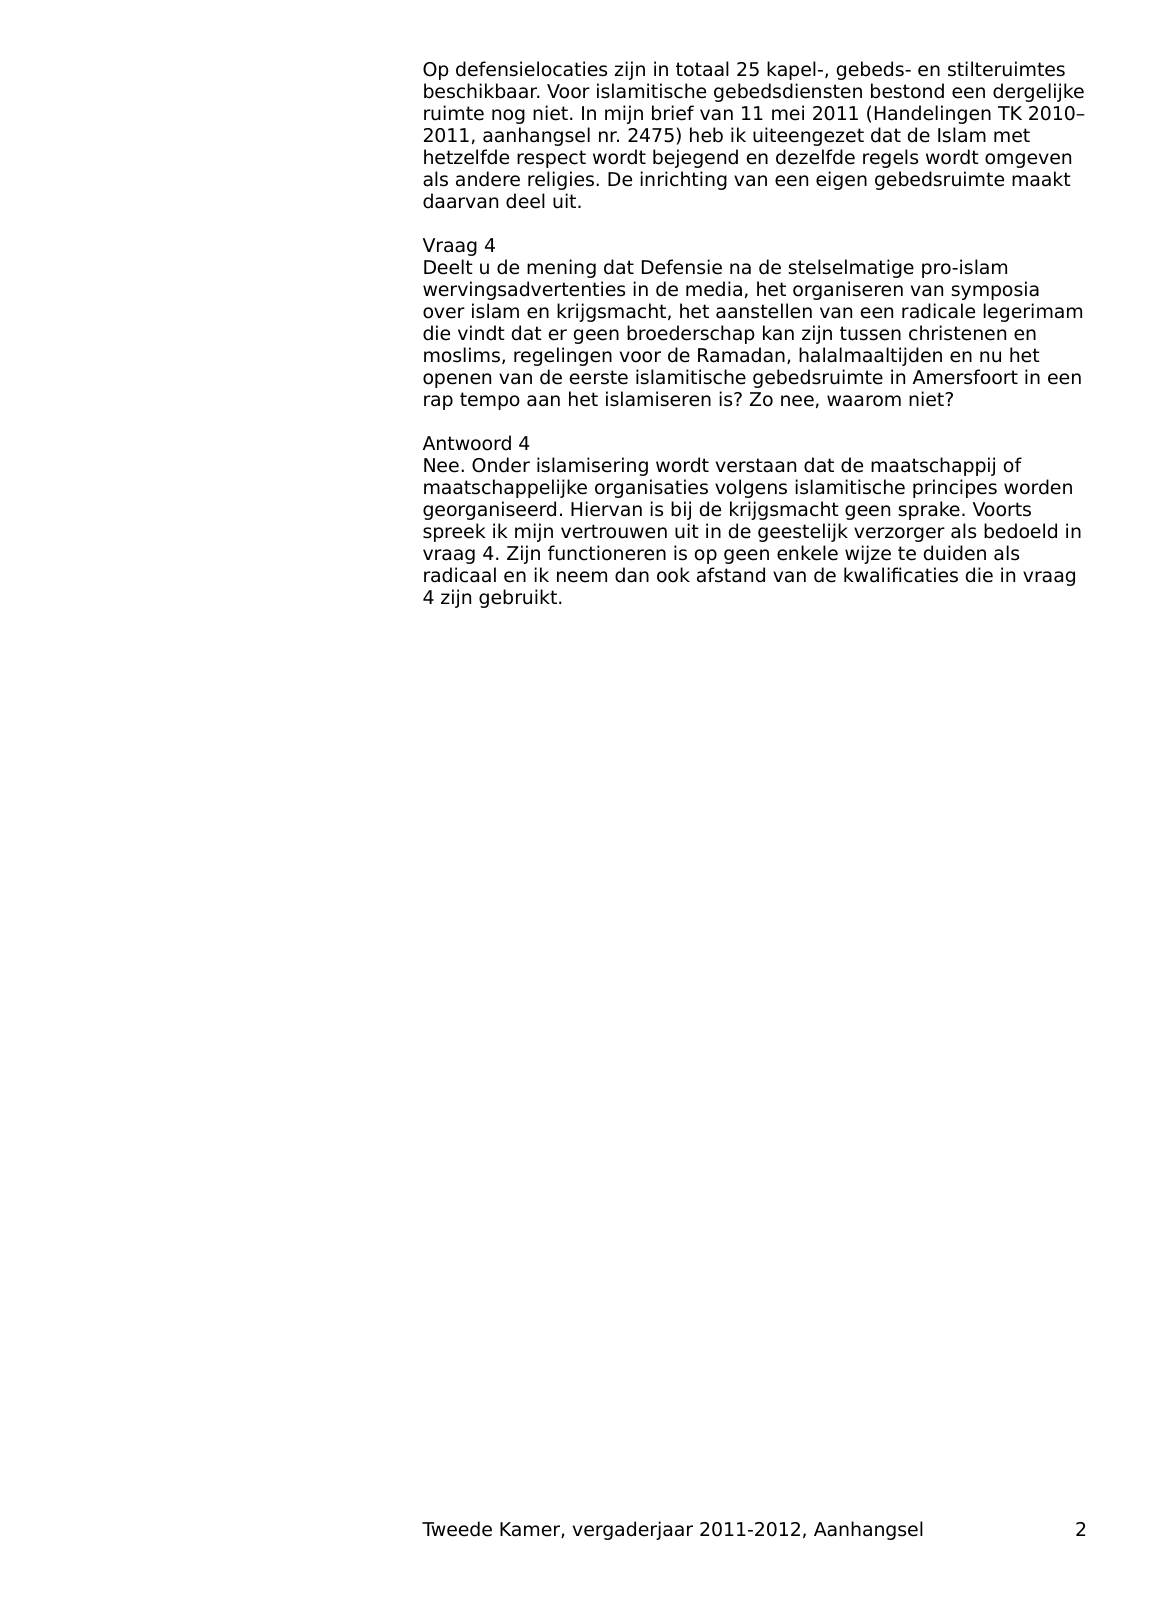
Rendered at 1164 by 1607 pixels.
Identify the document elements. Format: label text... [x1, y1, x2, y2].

text Op defensielocaties zijn in totaal 25 kapel-, gebeds- en stilteruimtes beschikbaar. Voor islamitische gebedsdiensten bestond een dergelijke ruimte nog niet. In mijn brief van 11 mei 2011 (Handelingen TK 2010–2011, aanhangsel nr. 2475) heb ik uiteengezet dat de Islam met hetzelfde respect wordt bejegend en dezelfde regels wordt omgeven als andere religies. De inrichting van een eigen gebedsruimte maakt daarvan deel uit. [422, 59, 1087, 213]
text Antwoord 4 [422, 433, 1087, 455]
text Nee. Onder islamisering wordt verstaan dat de maatschappij of maatschappelijke organisaties volgens islamitische principes worden georganiseerd. Hiervan is bij de krijgsmacht geen sprake. Voorts spreek ik mijn vertrouwen uit in de geestelijk verzorger als bedoeld in vraag 4. Zijn functioneren is op geen enkele wijze te duiden als radicaal en ik neem dan ook afstand van de kwalificaties die in vraag 4 zijn gebruikt. [422, 455, 1087, 609]
text Deelt u de mening dat Defensie na de stelselmatige pro-islam wervingsadvertenties in de media, het organiseren van symposia over islam en krijgsmacht, het aanstellen van een radicale legerimam die vindt dat er geen broederschap kan zijn tussen christenen en moslims, regelingen voor de Ramadan, halalmaaltijden en nu het openen van de eerste islamitische gebedsruimte in Amersfoort in een rap tempo aan het islamiseren is? Zo nee, waarom niet? [422, 257, 1087, 411]
text Vraag 4 [422, 235, 1087, 257]
